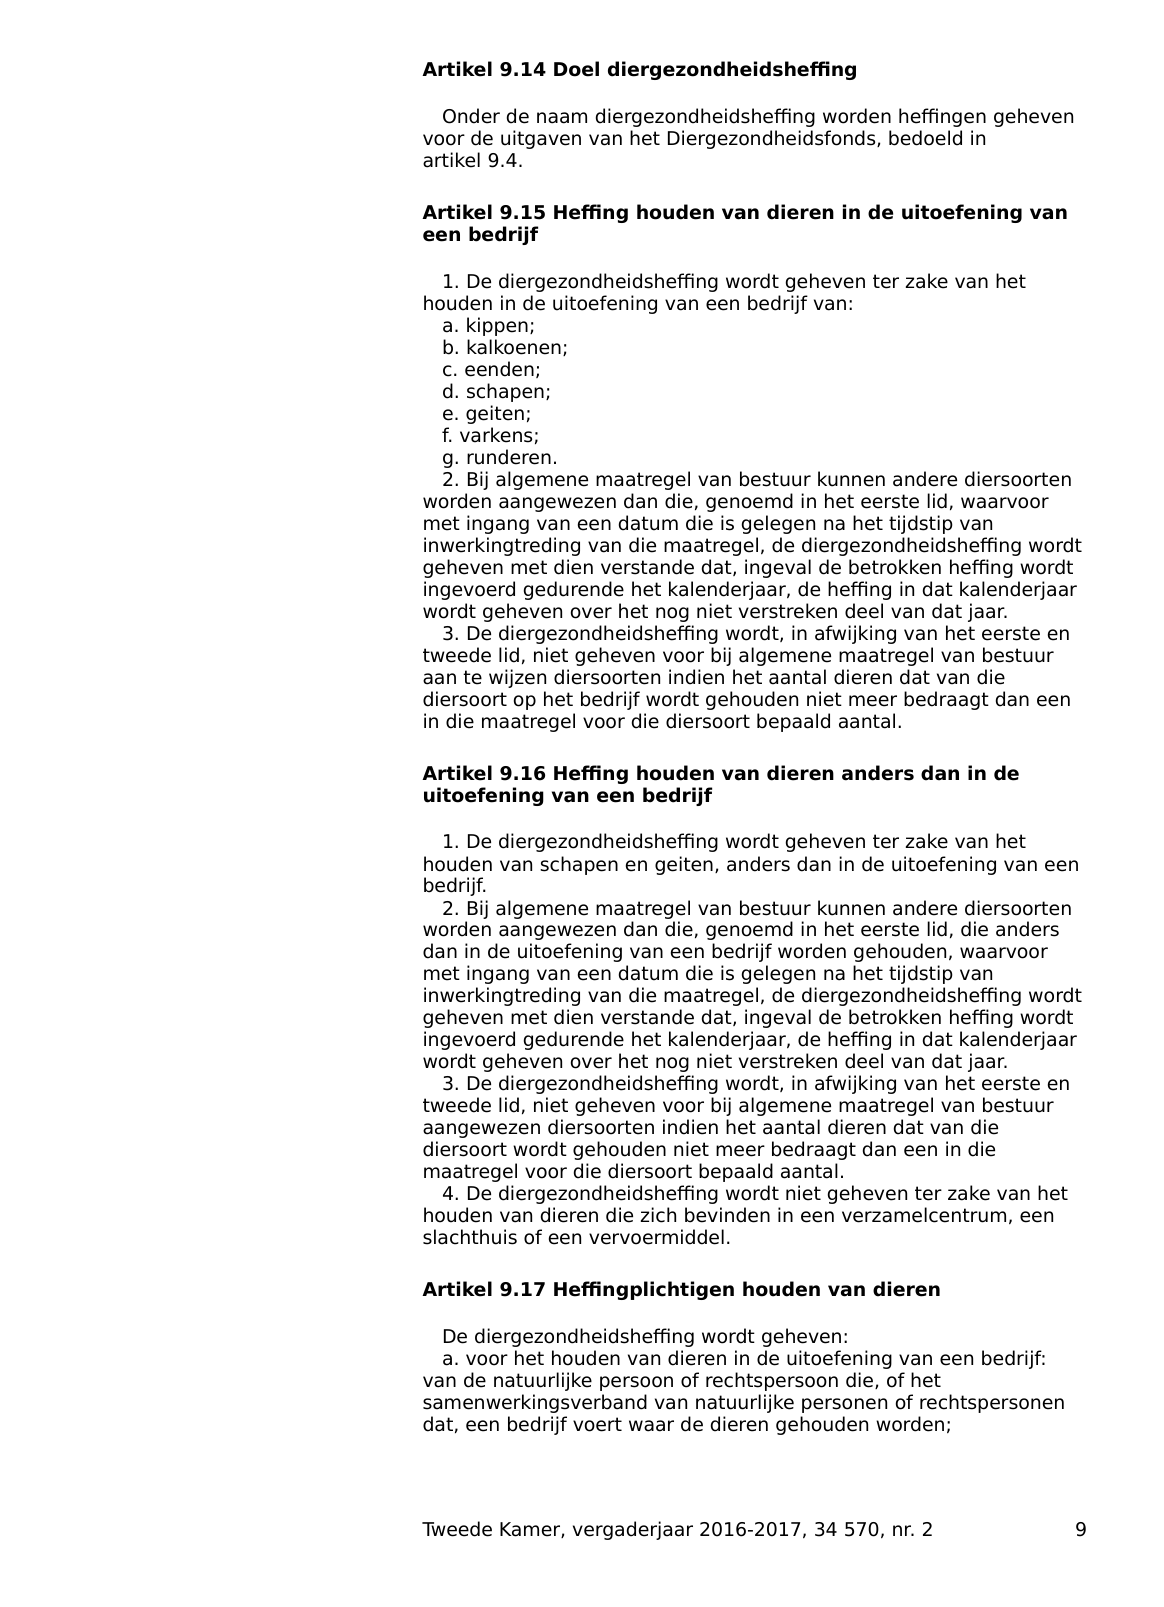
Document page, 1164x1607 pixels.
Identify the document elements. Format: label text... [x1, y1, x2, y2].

text De diergezondheidsheffing wordt geheven: [422, 1326, 1087, 1348]
text a. voor het houden van dieren in de uitoefening van een bedrijf: van de natuurlijke persoon of rechtspersoon die, of het samenwerkingsverband van natuurlijke personen of rechtspersonen dat, een bedrijf voert waar de dieren gehouden worden; [422, 1348, 1087, 1436]
text 2. Bij algemene maatregel van bestuur kunnen andere diersoorten worden aangewezen dan die, genoemd in het eerste lid, die anders dan in de uitoefening van een bedrijf worden gehouden, waarvoor met ingang van een datum die is gelegen na het tijdstip van inwerkingtreding van die maatregel, de diergezondheidsheffing wordt geheven met dien verstande dat, ingeval de betrokken heffing wordt ingevoerd gedurende het kalenderjaar, de heffing in dat kalenderjaar wordt geheven over het nog niet verstreken deel van dat jaar. [422, 897, 1087, 1073]
subtitle Artikel 9.15 Heffing houden van dieren in de uitoefening van een bedrijf [422, 202, 1087, 246]
text 2. Bij algemene maatregel van bestuur kunnen andere diersoorten worden aangewezen dan die, genoemd in het eerste lid, waarvoor met ingang van een datum die is gelegen na het tijdstip van inwerkingtreding van die maatregel, de diergezondheidsheffing wordt geheven met dien verstande dat, ingeval de betrokken heffing wordt ingevoerd gedurende het kalenderjaar, de heffing in dat kalenderjaar wordt geheven over het nog niet verstreken deel van dat jaar. [422, 469, 1087, 623]
text 3. De diergezondheidsheffing wordt, in afwijking van het eerste en tweede lid, niet geheven voor bij algemene maatregel van bestuur aan te wijzen diersoorten indien het aantal dieren dat van die diersoort op het bedrijf wordt gehouden niet meer bedraagt dan een in die maatregel voor die diersoort bepaald aantal. [422, 623, 1087, 732]
text c. eenden; [422, 359, 1087, 381]
text b. kalkoenen; [422, 337, 1087, 359]
text e. geiten; [422, 403, 1087, 425]
text Onder de naam diergezondheidsheffing worden heffingen geheven voor de uitgaven van het Diergezondheidsfonds, bedoeld in artikel 9.4. [422, 106, 1087, 172]
text 4. De diergezondheidsheffing wordt niet geheven ter zake van het houden van dieren die zich bevinden in een verzamelcentrum, een slachthuis of een vervoermiddel. [422, 1183, 1087, 1249]
text 1. De diergezondheidsheffing wordt geheven ter zake van het houden in de uitoefening van een bedrijf van: [422, 271, 1087, 315]
subtitle Artikel 9.14 Doel diergezondheidsheffing [422, 59, 1087, 81]
text a. kippen; [422, 315, 1087, 337]
text 1. De diergezondheidsheffing wordt geheven ter zake van het houden van schapen en geiten, anders dan in de uitoefening van een bedrijf. [422, 831, 1087, 897]
subtitle Artikel 9.17 Heffingplichtigen houden van dieren [422, 1279, 1087, 1301]
subtitle Artikel 9.16 Heffing houden van dieren anders dan in de uitoefening van een bedrijf [422, 762, 1087, 806]
text g. runderen. [422, 447, 1087, 469]
text d. schapen; [422, 381, 1087, 403]
text 3. De diergezondheidsheffing wordt, in afwijking van het eerste en tweede lid, niet geheven voor bij algemene maatregel van bestuur aangewezen diersoorten indien het aantal dieren dat van die diersoort wordt gehouden niet meer bedraagt dan een in die maatregel voor die diersoort bepaald aantal. [422, 1073, 1087, 1183]
text f. varkens; [422, 425, 1087, 447]
